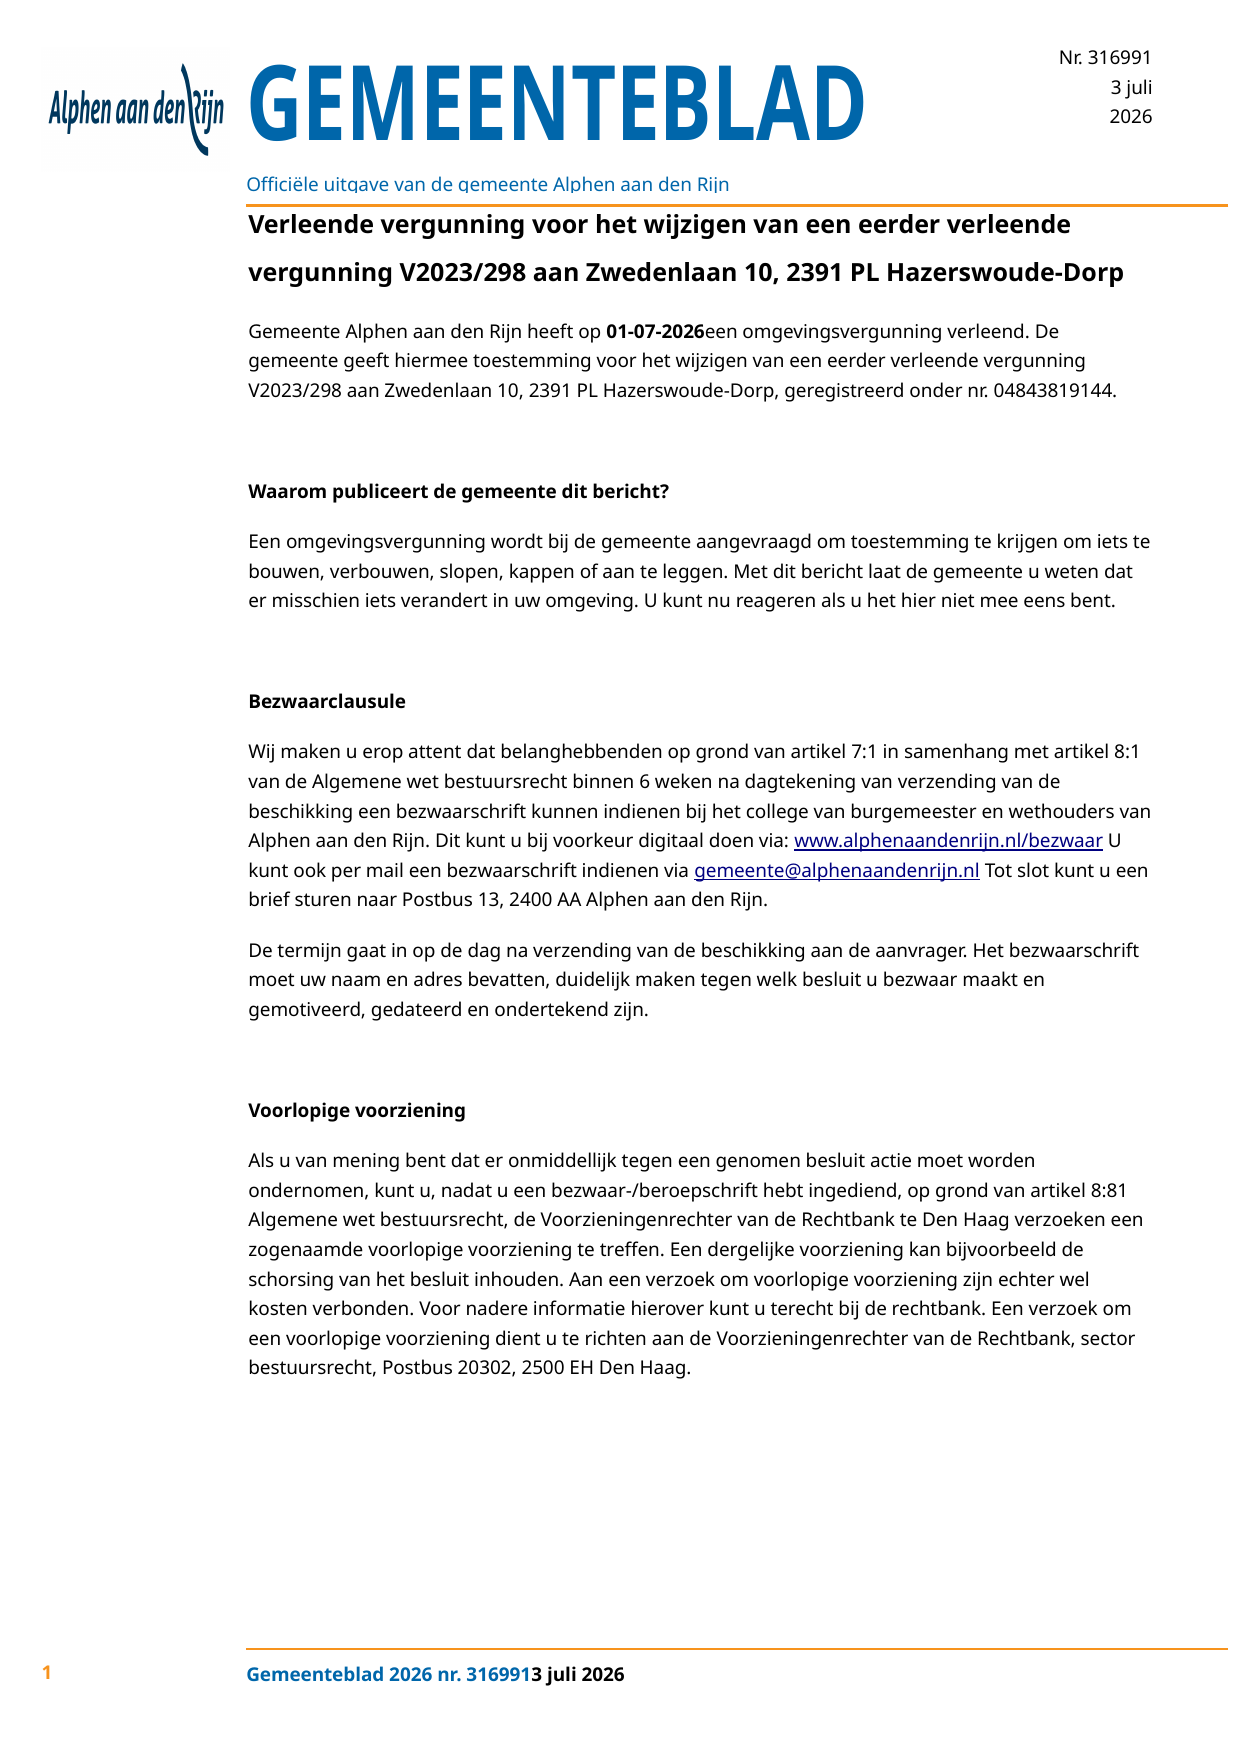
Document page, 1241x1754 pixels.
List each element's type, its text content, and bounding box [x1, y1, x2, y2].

text Verleende vergunning voor het wijzigen van een eerder verleende vergunning V2023/298 aan Zwedenlaan 10, 2391 PL Hazerswoude-Dorp [248, 207, 1152, 288]
text Als u van mening bent dat er onmiddellijk tegen een genomen besluit actie moet worden ondernomen, kunt u, nadat u een bezwaar-/beroepschrift hebt ingediend, op grond van artikel 8:81 Algemene wet bestuursrecht, de Voorzieningenrechter van de Rechtbank te Den Haag verzoeken een zogenaamde voorlopige voorziening te treffen. Een dergelijke voorziening kan bijvoorbeeld de schorsing van het besluit inhouden. Aan een verzoek om voorlopige voorziening zijn echter wel kosten verbonden. Voor nadere informatie hierover kunt u terecht bij de rechtbank. Een verzoek om een voorlopige voorziening dient u te richten aan de Voorzieningenrechter van de Rechtbank, sector bestuursrecht, Postbus 20302, 2500 EH Den Haag. [248, 1147, 1152, 1380]
picture [41, 47, 231, 172]
text De termijn gaat in op de dag na verzending van de beschikking aan de aanvrager. Het bezwaarschrift moet uw naam en adres bevatten, duidelijk maken tegen welk besluit u bezwaar maakt en gemotiveerd, gedateerd en ondertekend zijn. [248, 937, 1152, 1022]
text Waarom publiceert de gemeente dit bericht? [248, 478, 1152, 504]
text Voorlopige voorziening [248, 1097, 1152, 1123]
text Gemeente Alphen aan den Rijn heeft op 01-07-2026een omgevingsvergunning verleend. De gemeente geeft hiermee toestemming voor het wijzigen van een eerder verleende vergunning V2023/298 aan Zwedenlaan 10, 2391 PL Hazerswoude-Dorp, geregistreerd onder nr. 04843819144. [248, 318, 1152, 403]
text Bezwaarclausule [248, 688, 1152, 714]
text Wij maken u erop attent dat belanghebbenden op grond van artikel 7:1 in samenhang met artikel 8:1 van de Algemene wet bestuursrecht binnen 6 weken na dagtekening van verzending van de beschikking een bezwaarschrift kunnen indienen bij het college van burgemeester en wethouders van Alphen aan den Rijn. Dit kunt u bij voorkeur digitaal doen via: www.alphenaandenrijn.nl/bezwaar U kunt ook per mail een bezwaarschrift indienen via gemeente@alphenaandenrijn.nl Tot slot kunt u een brief sturen naar Postbus 13, 2400 AA Alphen aan den Rijn. [248, 739, 1152, 912]
text Een omgevingsvergunning wordt bij de gemeente aangevraagd om toestemming te krijgen om iets te bouwen, verbouwen, slopen, kappen of aan te leggen. Met dit bericht laat de gemeente u weten dat er misschien iets verandert in uw omgeving. U kunt nu reageren als u het hier niet mee eens bent. [248, 528, 1152, 613]
